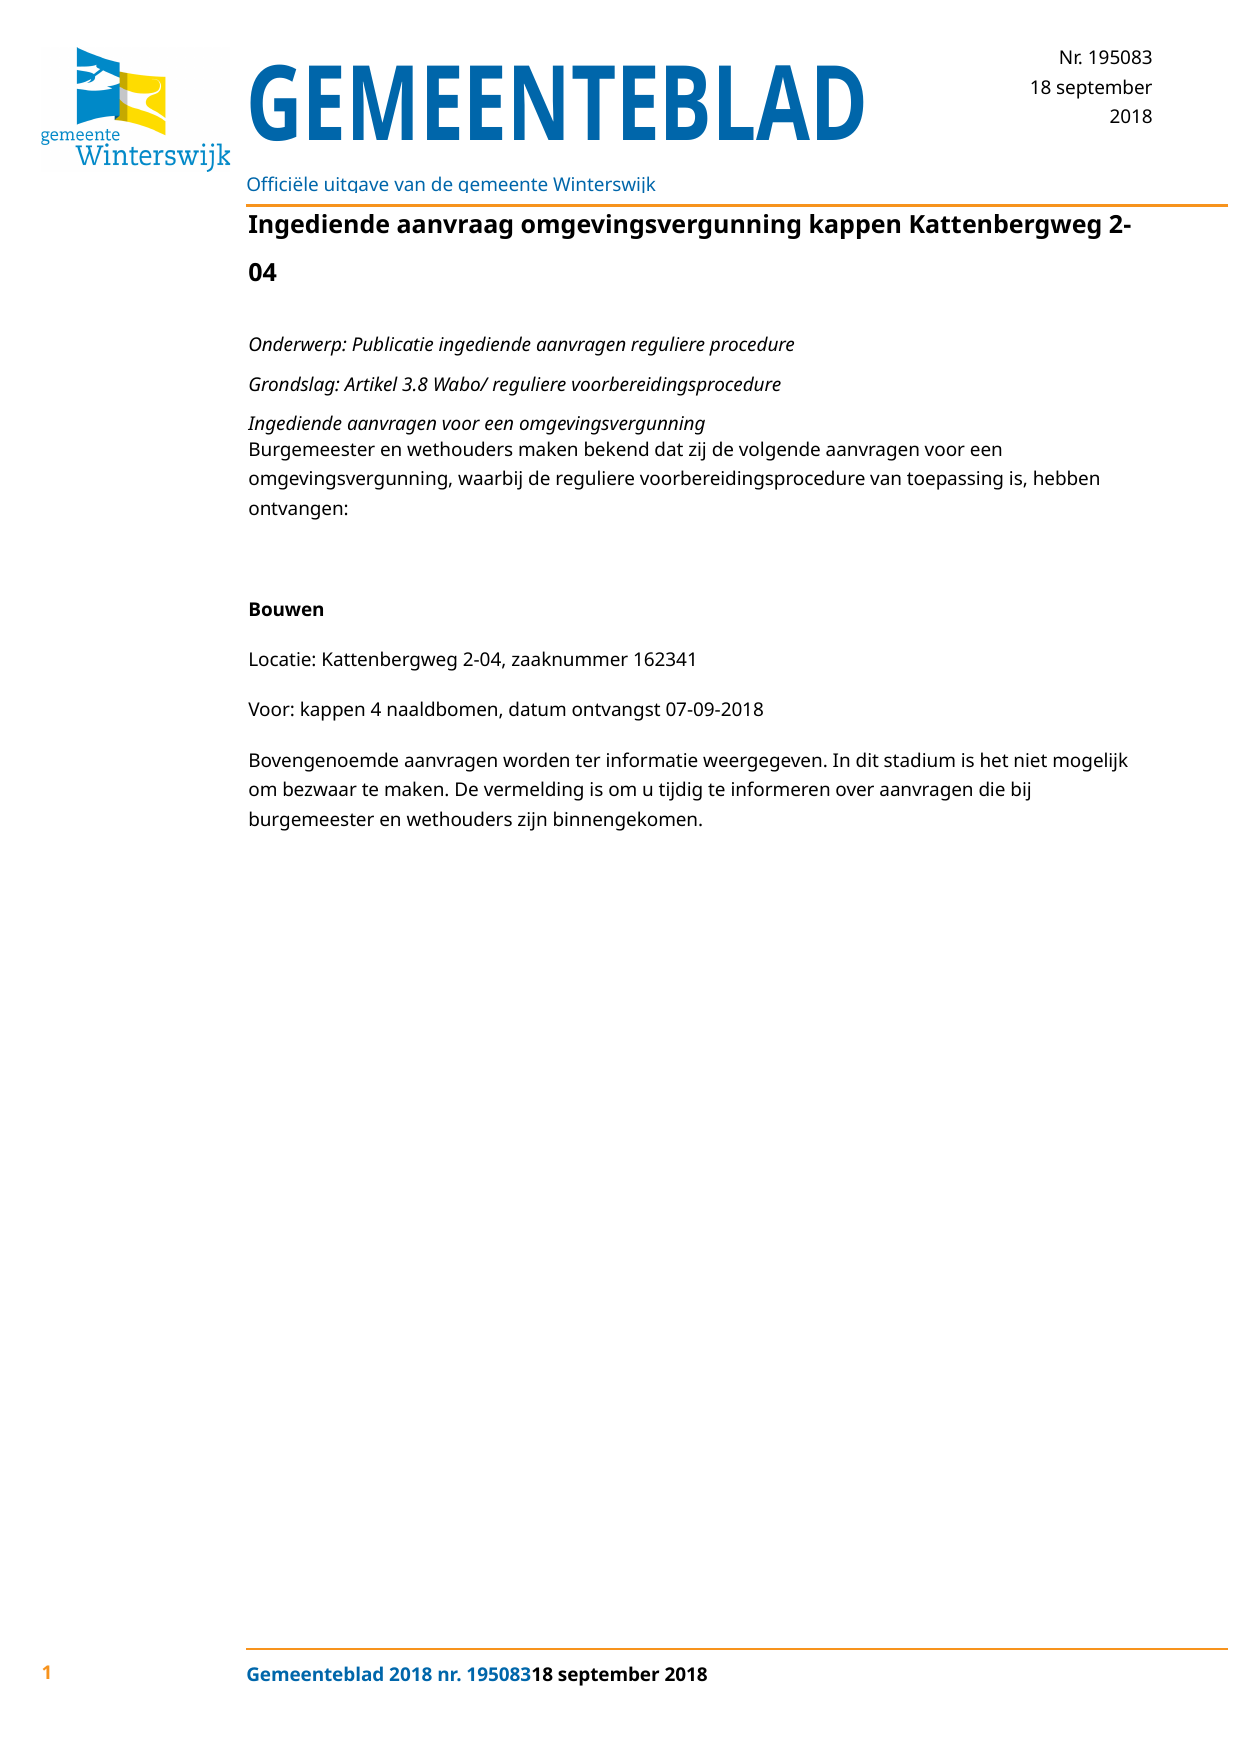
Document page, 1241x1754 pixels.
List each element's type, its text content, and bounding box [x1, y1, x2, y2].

text Locatie: Kattenbergweg 2-04, zaaknummer 162341 [248, 646, 1152, 672]
picture [41, 47, 231, 172]
text Onderwerp: Publicatie ingediende aanvragen reguliere procedure [248, 331, 1152, 357]
text Ingediende aanvragen voor een omgevingsvergunning [248, 410, 1152, 436]
text Grondslag: Artikel 3.8 Wabo/ reguliere voorbereidingsprocedure [248, 371, 1152, 396]
text Burgemeester en wethouders maken bekend dat zij de volgende aanvragen voor een omgevingsvergunning, waarbij de reguliere voorbereidingsprocedure van toepassing is, hebben ontvangen: [248, 436, 1152, 521]
text Bovengenoemde aanvragen worden ter informatie weergegeven. In dit stadium is het niet mogelijk om bezwaar te maken. De vermelding is om u tijdig te informeren over aanvragen die bij burgemeester en wethouders zijn binnengekomen. [248, 747, 1152, 832]
picture [225, 153, 231, 162]
text Voor: kappen 4 naaldbomen, datum ontvangst 07-09-2018 [248, 697, 1152, 722]
text Bouwen [248, 596, 1152, 621]
text Ingediende aanvraag omgevingsvergunning kappen Kattenbergweg 2-04 [248, 207, 1152, 288]
